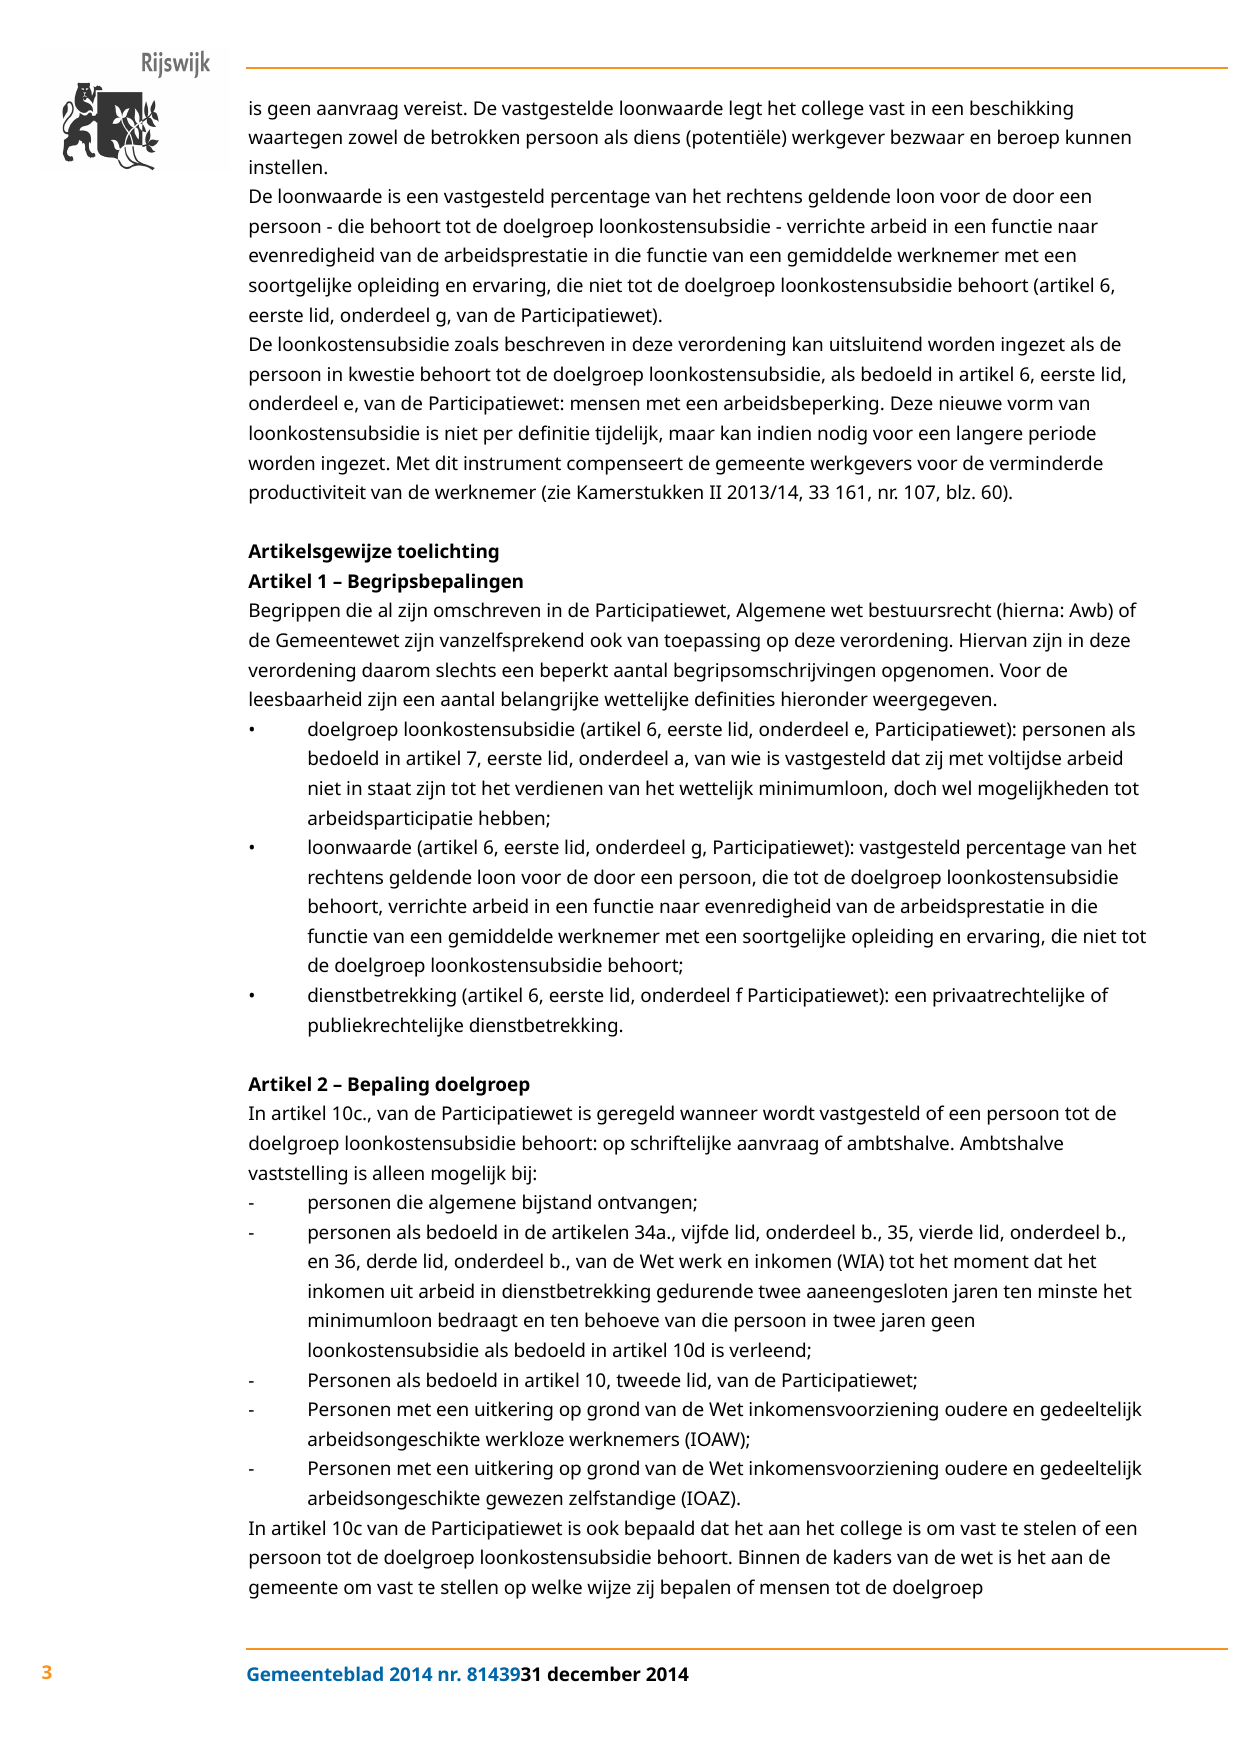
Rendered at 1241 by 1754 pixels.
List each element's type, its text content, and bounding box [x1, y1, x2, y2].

text In artikel 10c van de Participatiewet is ook bepaald dat het aan het college is om vast te stelen of een persoon tot de doelgroep loonkostensubsidie behoort. Binnen de kaders van de wet is het aan de gemeente om vast te stellen op welke wijze zij bepalen of mensen tot de doelgroep [248, 1515, 1152, 1600]
text Artikel 2 – Bepaling doelgroep [248, 1071, 1152, 1097]
list personen als bedoeld in de artikelen 34a., vijfde lid, onderdeel b., 35, vierde lid, onderdeel b., en 36, derde lid, onderdeel b., van de Wet werk en inkomen (WIA) tot het moment dat het inkomen uit arbeid in dienstbetrekking gedurende twee aaneengesloten jaren ten minste het minimumloon bedraagt en ten behoeve van die persoon in twee jaren geen loonkostensubsidie als bedoeld in artikel 10d is verleend; [248, 1219, 1152, 1363]
text Begrippen die al zijn omschreven in de Participatiewet, Algemene wet bestuursrecht (hierna: Awb) of de Gemeentewet zijn vanzelfsprekend ook van toepassing op deze verordening. Hiervan zijn in deze verordening daarom slechts een beperkt aantal begripsomschrijvingen opgenomen. Voor de leesbaarheid zijn een aantal belangrijke wettelijke definities hieronder weergegeven. [248, 598, 1152, 712]
list loonwaarde (artikel 6, eerste lid, onderdeel g, Participatiewet): vastgesteld percentage van het rechtens geldende loon voor de door een persoon, die tot de doelgroep loonkostensubsidie behoort, verrichte arbeid in een functie naar evenredigheid van de arbeidsprestatie in die functie van een gemiddelde werknemer met een soortgelijke opleiding en ervaring, die niet tot de doelgroep loonkostensubsidie behoort; [248, 834, 1152, 978]
list Personen met een uitkering op grond van de Wet inkomensvoorziening oudere en gedeeltelijk arbeidsongeschikte gewezen zelfstandige (IOAZ). [248, 1456, 1152, 1511]
text Artikelsgewijze toelichting [248, 538, 1152, 564]
list dienstbetrekking (artikel 6, eerste lid, onderdeel f Participatiewet): een privaatrechtelijke of publiekrechtelijke dienstbetrekking. [248, 982, 1152, 1038]
list Personen als bedoeld in artikel 10, tweede lid, van de Participatiewet; [248, 1367, 1152, 1393]
text De loonkostensubsidie zoals beschreven in deze verordening kan uitsluitend worden ingezet als de persoon in kwestie behoort tot de doelgroep loonkostensubsidie, als bedoeld in artikel 6, eerste lid, onderdeel e, van de Participatiewet: mensen met een arbeidsbeperking. Deze nieuwe vorm van loonkostensubsidie is niet per definitie tijdelijk, maar kan indien nodig voor een langere periode worden ingezet. Met dit instrument compenseert de gemeente werkgevers voor de verminderde productiviteit van de werknemer (zie Kamerstukken II 2013/14, 33 161, nr. 107, blz. 60). [248, 331, 1152, 505]
text Artikel 1 – Begripsbepalingen [248, 568, 1152, 594]
list personen die algemene bijstand ontvangen; [248, 1189, 1152, 1215]
text is geen aanvraag vereist. De vastgestelde loonwaarde legt het college vast in een beschikking waartegen zowel de betrokken persoon als diens (potentiële) werkgever bezwaar en beroep kunnen instellen. [248, 95, 1152, 180]
list Personen met een uitkering op grond van de Wet inkomensvoorziening oudere en gedeeltelijk arbeidsongeschikte werkloze werknemers (IOAW); [248, 1396, 1152, 1452]
text In artikel 10c., van de Participatiewet is geregeld wanneer wordt vastgesteld of een persoon tot de doelgroep loonkostensubsidie behoort: op schriftelijke aanvraag of ambtshalve. Ambtshalve vaststelling is alleen mogelijk bij: [248, 1101, 1152, 1186]
text De loonwaarde is een vastgesteld percentage van het rechtens geldende loon voor de door een persoon - die behoort tot de doelgroep loonkostensubsidie - verrichte arbeid in een functie naar evenredigheid van de arbeidsprestatie in die functie van een gemiddelde werknemer met een soortgelijke opleiding en ervaring, die niet tot de doelgroep loonkostensubsidie behoort (artikel 6, eerste lid, onderdeel g, van de Participatiewet). [248, 183, 1152, 328]
picture [41, 47, 231, 172]
list doelgroep loonkostensubsidie (artikel 6, eerste lid, onderdeel e, Participatiewet): personen als bedoeld in artikel 7, eerste lid, onderdeel a, van wie is vastgesteld dat zij met voltijdse arbeid niet in staat zijn tot het verdienen van het wettelijk minimumloon, doch wel mogelijkheden tot arbeidsparticipatie hebben; [248, 716, 1152, 831]
